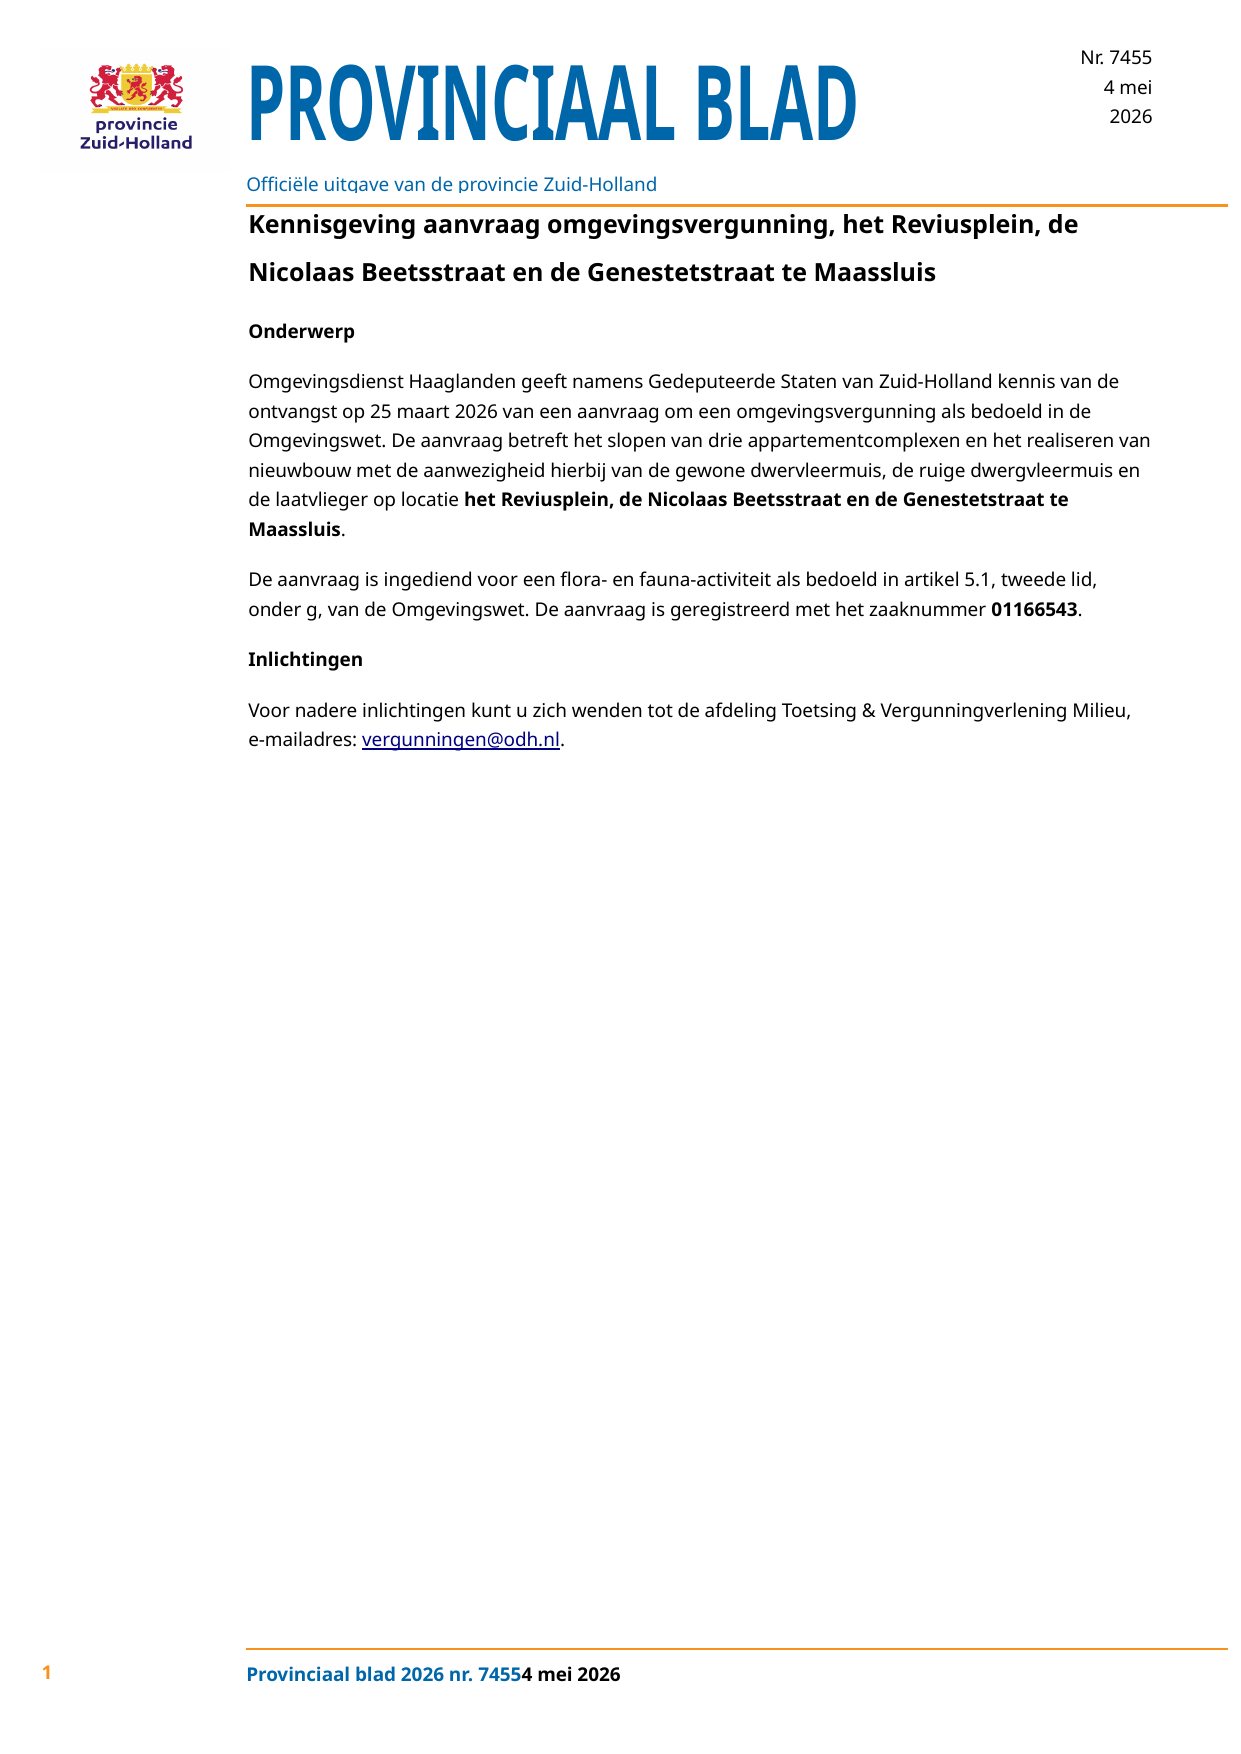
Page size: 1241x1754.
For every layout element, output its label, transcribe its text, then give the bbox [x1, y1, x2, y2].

text Kennisgeving aanvraag omgevingsvergunning, het Reviusplein, de Nicolaas Beetsstraat en de Genestetstraat te Maassluis [248, 207, 1152, 288]
picture [41, 47, 231, 172]
text Omgevingsdienst Haaglanden geeft namens Gedeputeerde Staten van Zuid-Holland kennis van de ontvangst op 25 maart 2026 van een aanvraag om een omgevingsvergunning als bedoeld in de Omgevingswet. De aanvraag betreft het slopen van drie appartementcomplexen en het realiseren van nieuwbouw met de aanwezigheid hierbij van de gewone dwervleermuis, de ruige dwergvleermuis en de laatvlieger op locatie het Reviusplein, de Nicolaas Beetsstraat en de Genestetstraat te Maassluis. [248, 368, 1152, 542]
text De aanvraag is ingediend voor een flora- en fauna-activiteit als bedoeld in artikel 5.1, tweede lid, onder g, van de Omgevingswet. De aanvraag is geregistreerd met het zaaknummer 01166543. [248, 567, 1152, 622]
text Voor nadere inlichtingen kunt u zich wenden tot de afdeling Toetsing & Vergunningverlening Milieu, e-mailadres: vergunningen@odh.nl. [248, 697, 1152, 752]
text Inlichtingen [248, 647, 1152, 672]
text Onderwerp [248, 318, 1152, 344]
